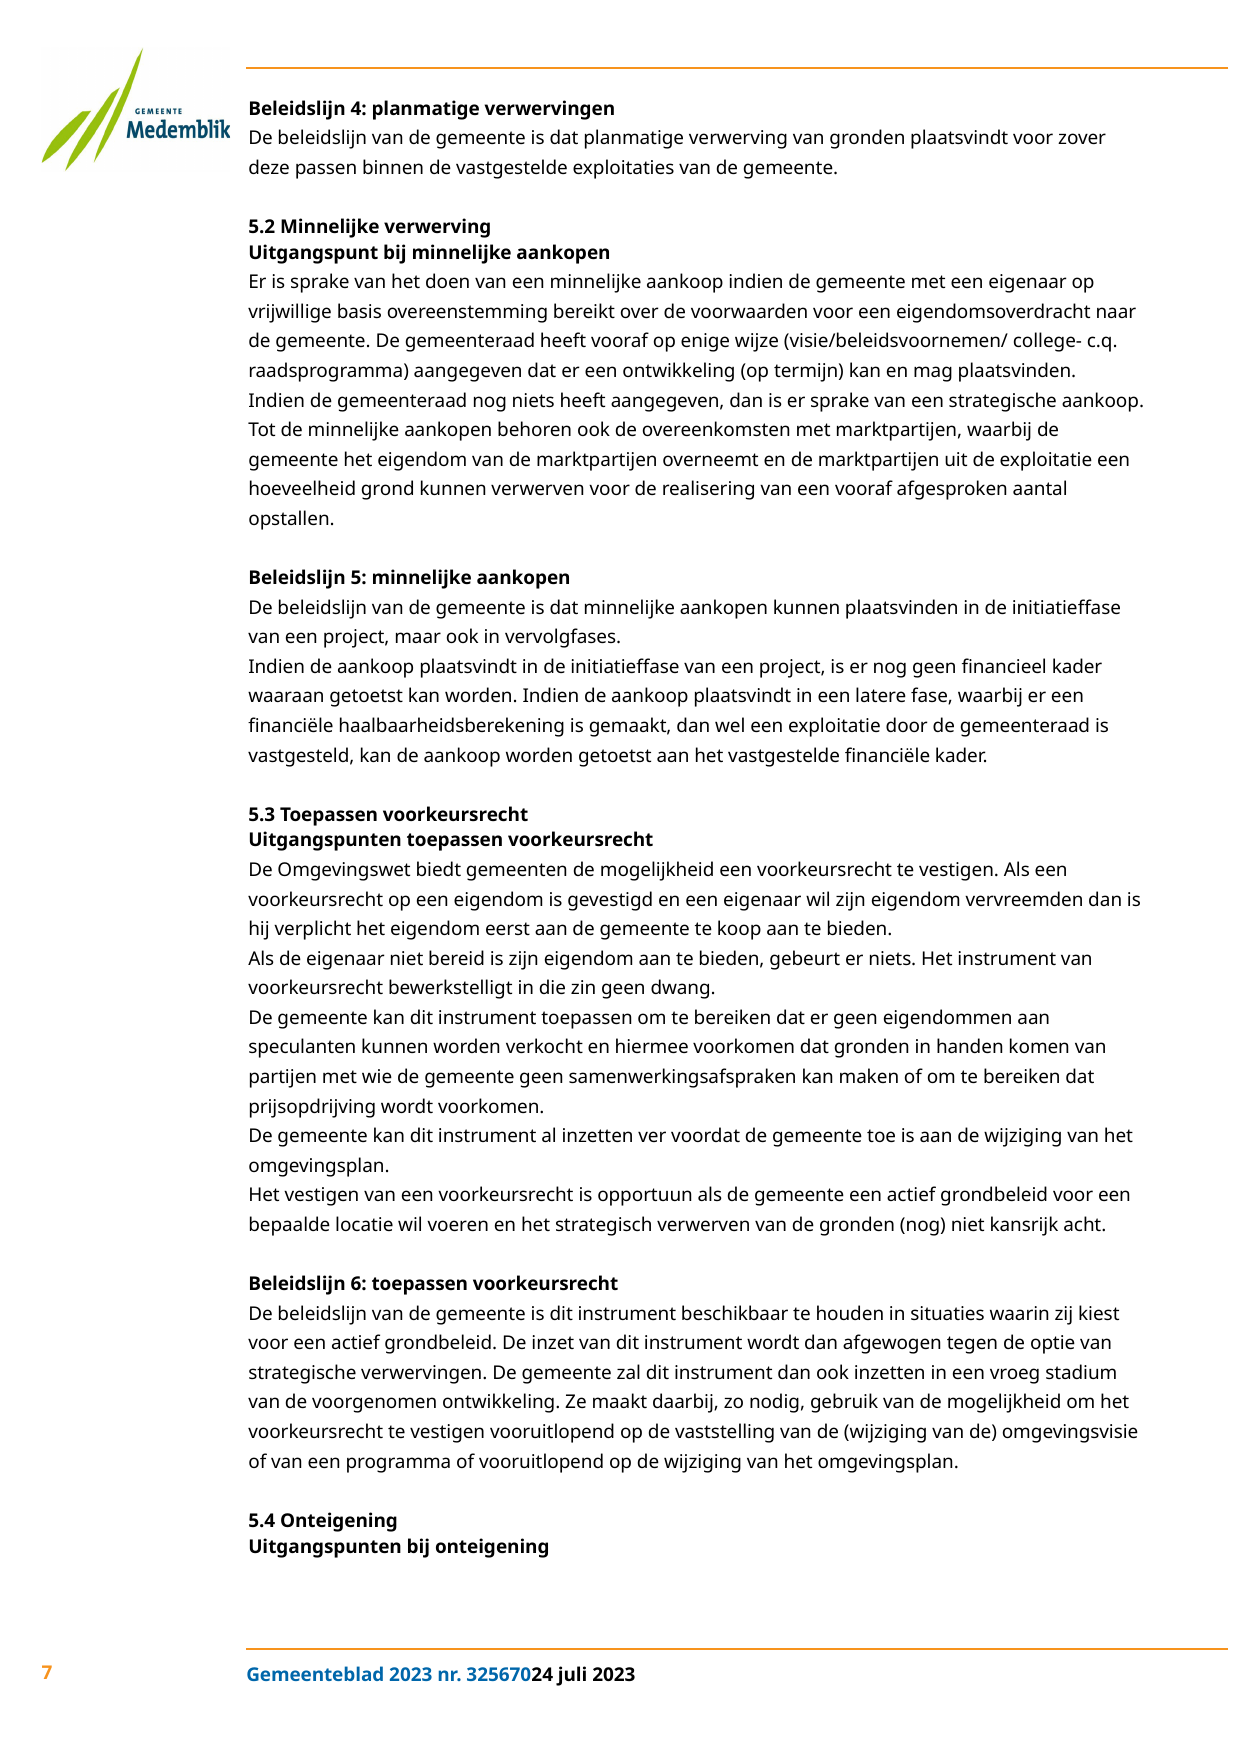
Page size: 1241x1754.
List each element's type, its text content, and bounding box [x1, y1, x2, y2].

text Het vestigen van een voorkeursrecht is opportuun als de gemeente een actief grondbeleid voor een bepaalde locatie wil voeren en het strategisch verwerven van de gronden (nog) niet kansrijk acht. [248, 1182, 1152, 1237]
text De gemeente kan dit instrument al inzetten ver voordat de gemeente toe is aan de wijziging van het omgevingsplan. [248, 1122, 1152, 1178]
text De beleidslijn van de gemeente is dat planmatige verwerving van gronden plaatsvindt voor zover deze passen binnen de vastgestelde exploitaties van de gemeente. [248, 124, 1152, 180]
picture [41, 47, 231, 172]
text Uitgangspunten bij onteigening [248, 1533, 1152, 1558]
text Beleidslijn 4: planmatige verwervingen [248, 95, 1152, 121]
text Uitgangspunten toepassen voorkeursrecht [248, 827, 1152, 852]
text Indien de aankoop plaatsvindt in de initiatieffase van een project, is er nog geen financieel kader waaraan getoetst kan worden. Indien de aankoop plaatsvindt in een latere fase, waarbij er een financiële haalbaarheidsberekening is gemaakt, dan wel een exploitatie door de gemeenteraad is vastgesteld, kan de aankoop worden getoetst aan het vastgestelde financiële kader. [248, 653, 1152, 767]
text 5.3 Toepassen voorkeursrecht [248, 801, 1152, 827]
text De gemeente kan dit instrument toepassen om te bereiken dat er geen eigendommen aan speculanten kunnen worden verkocht en hiermee voorkomen dat gronden in handen komen van partijen met wie de gemeente geen samenwerkingsafspraken kan maken of om te bereiken dat prijsopdrijving wordt voorkomen. [248, 1004, 1152, 1119]
text Indien de gemeenteraad nog niets heeft aangegeven, dan is er sprake van een strategische aankoop. [248, 387, 1152, 412]
text Er is sprake van het doen van een minnelijke aankoop indien de gemeente met een eigenaar op vrijwillige basis overeenstemming bereikt over de voorwaarden voor een eigendomsoverdracht naar de gemeente. De gemeenteraad heeft vooraf op enige wijze (visie/beleidsvoornemen/ college- c.q. raadsprogramma) aangegeven dat er een ontwikkeling (op termijn) kan en mag plaatsvinden. [248, 268, 1152, 383]
text Beleidslijn 5: minnelijke aankopen [248, 564, 1152, 590]
text Als de eigenaar niet bereid is zijn eigendom aan te bieden, gebeurt er niets. Het instrument van voorkeursrecht bewerkstelligt in die zin geen dwang. [248, 945, 1152, 1000]
text De Omgevingswet biedt gemeenten de mogelijkheid een voorkeursrecht te vestigen. Als een voorkeursrecht op een eigendom is gevestigd en een eigenaar wil zijn eigendom vervreemden dan is hij verplicht het eigendom eerst aan de gemeente te koop aan te bieden. [248, 856, 1152, 941]
text 5.4 Onteigening [248, 1507, 1152, 1533]
text 5.2 Minnelijke verwerving [248, 213, 1152, 239]
text Beleidslijn 6: toepassen voorkeursrecht [248, 1270, 1152, 1296]
text De beleidslijn van de gemeente is dit instrument beschikbaar te houden in situaties waarin zij kiest voor een actief grondbeleid. De inzet van dit instrument wordt dan afgewogen tegen de optie van strategische verwervingen. De gemeente zal dit instrument dan ook inzetten in een vroeg stadium van de voorgenomen ontwikkeling. Ze maakt daarbij, zo nodig, gebruik van de mogelijkheid om het voorkeursrecht te vestigen vooruitlopend op de vaststelling van de (wijziging van de) omgevingsvisie of van een programma of vooruitlopend op de wijziging van het omgevingsplan. [248, 1300, 1152, 1474]
text Tot de minnelijke aankopen behoren ook de overeenkomsten met marktpartijen, waarbij de gemeente het eigendom van de marktpartijen overneemt en de marktpartijen uit de exploitatie een hoeveelheid grond kunnen verwerven voor de realisering van een vooraf afgesproken aantal opstallen. [248, 416, 1152, 531]
text De beleidslijn van de gemeente is dat minnelijke aankopen kunnen plaatsvinden in de initiatieffase van een project, maar ook in vervolgfases. [248, 594, 1152, 649]
text Uitgangspunt bij minnelijke aankopen [248, 239, 1152, 264]
